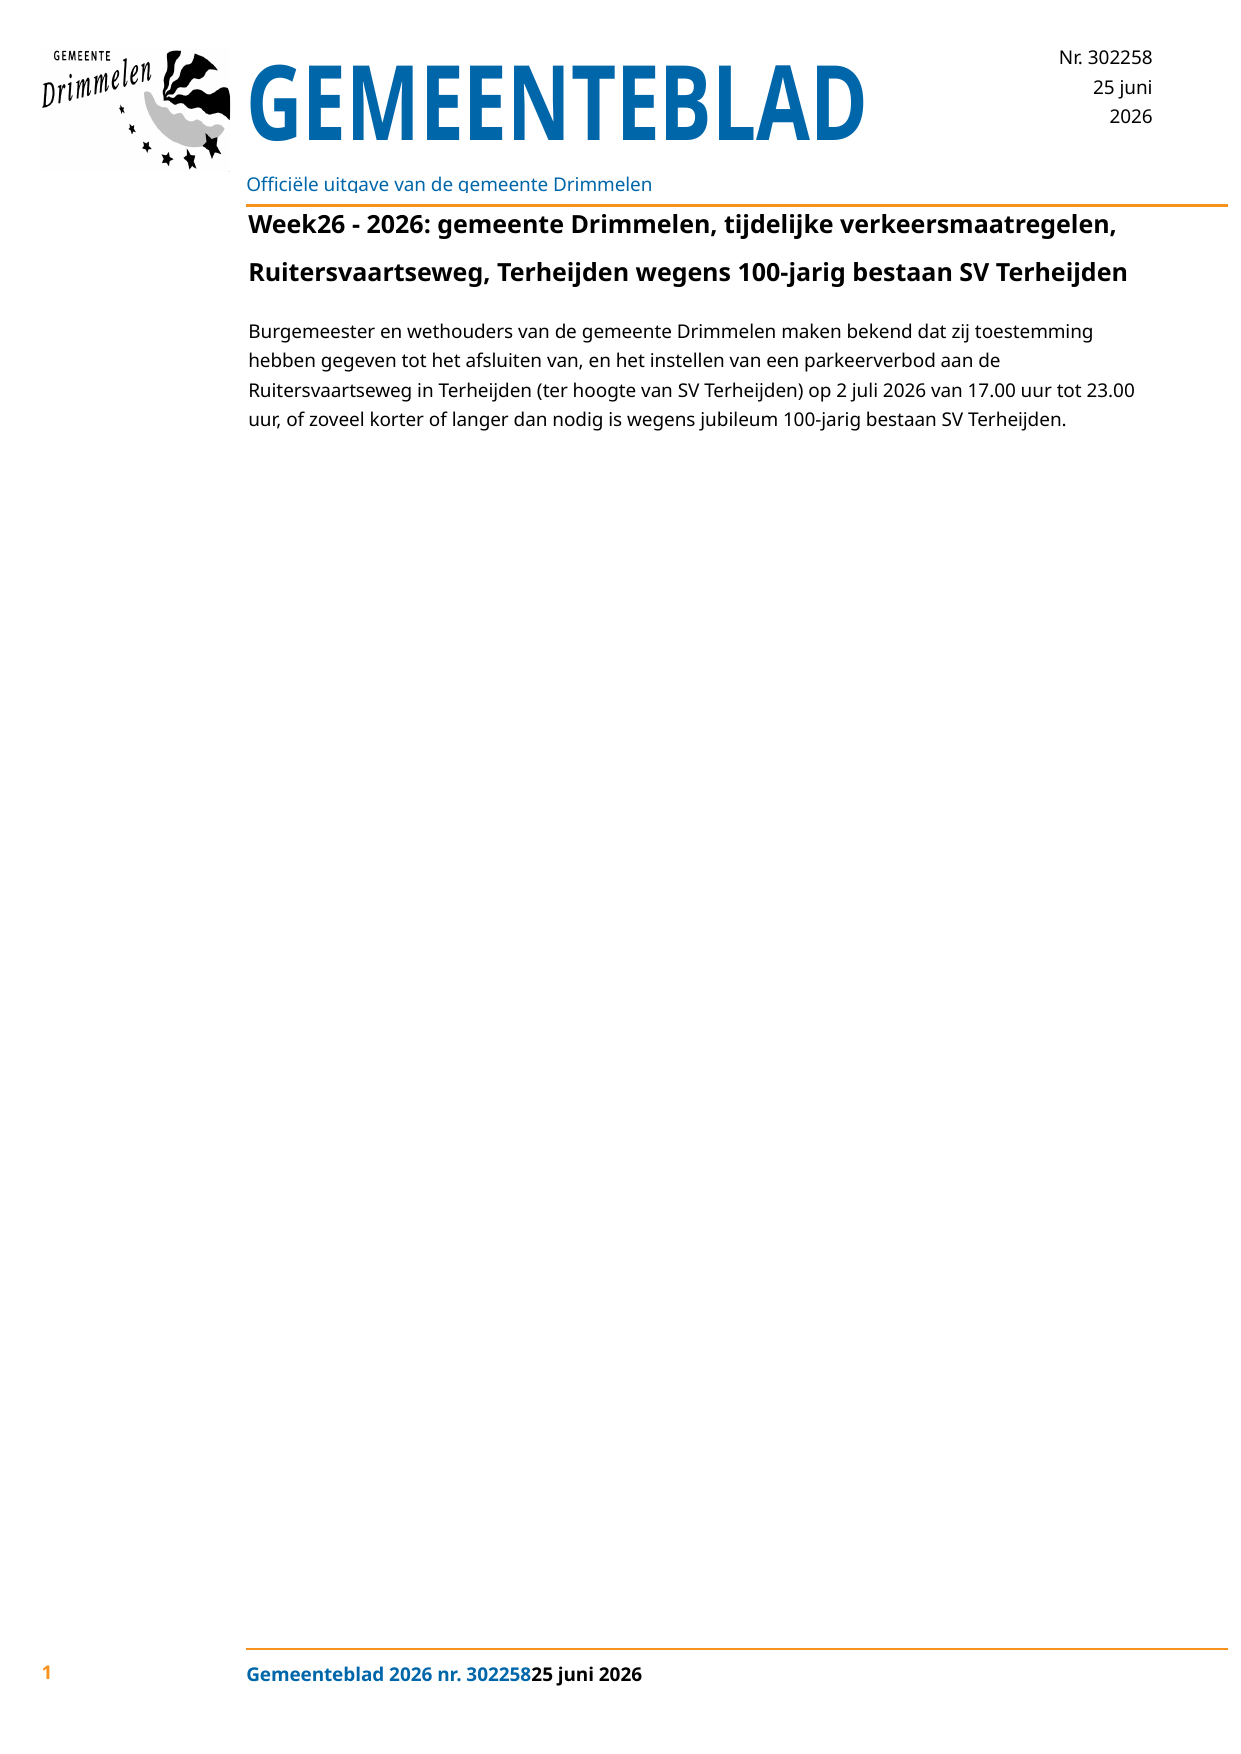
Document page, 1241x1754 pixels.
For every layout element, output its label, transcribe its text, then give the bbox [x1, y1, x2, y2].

text Week26 - 2026: gemeente Drimmelen, tijdelijke verkeersmaatregelen, Ruitersvaartseweg, Terheijden wegens 100-jarig bestaan SV Terheijden [248, 207, 1152, 288]
picture [41, 47, 231, 172]
text Burgemeester en wethouders van de gemeente Drimmelen maken bekend dat zij toestemming hebben gegeven tot het afsluiten van, en het instellen van een parkeerverbod aan de Ruitersvaartseweg in Terheijden (ter hoogte van SV Terheijden) op 2 juli 2026 van 17.00 uur tot 23.00 uur, of zoveel korter of langer dan nodig is wegens jubileum 100-jarig bestaan SV Terheijden. [248, 318, 1152, 432]
